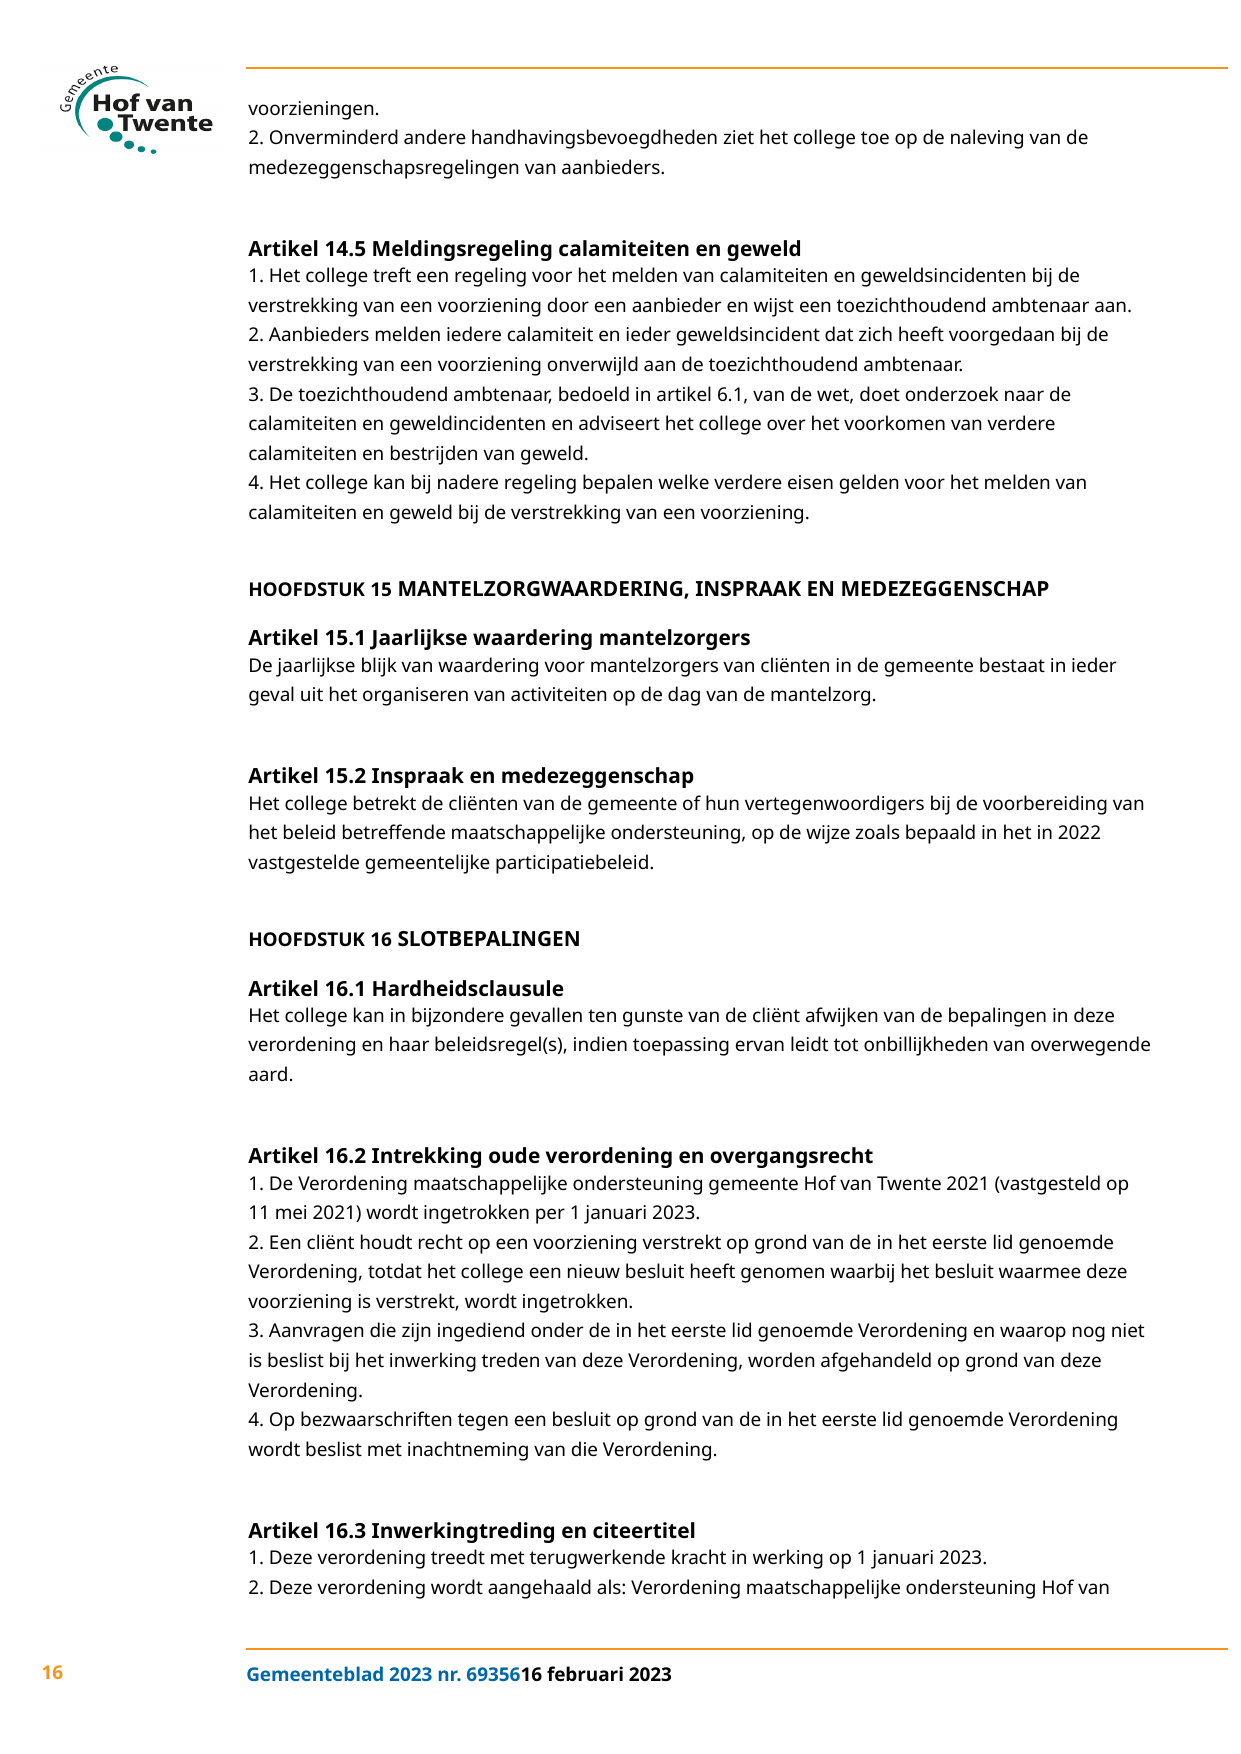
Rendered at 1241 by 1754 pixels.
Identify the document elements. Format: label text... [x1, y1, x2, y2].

text 4. Het college kan bij nadere regeling bepalen welke verdere eisen gelden voor het melden van calamiteiten en geweld bij de verstrekking van een voorziening. [248, 469, 1152, 525]
text 3. Aanvragen die zijn ingediend onder de in het eerste lid genoemde Verordening en waarop nog niet is beslist bij het inwerking treden van deze Verordening, worden afgehandeld op grond van deze Verordening. [248, 1318, 1152, 1402]
text 2. Deze verordening wordt aangehaald als: Verordening maatschappelijke ondersteuning Hof van [248, 1574, 1152, 1600]
text Artikel 16.3 Inwerkingtreding en citeertitel [248, 1516, 1152, 1544]
text Artikel 15.1 Jaarlijkse waardering mantelzorgers [248, 623, 1152, 652]
text 2. Onverminderd andere handhavingsbevoegdheden ziet het college toe op de naleving van de medezeggenschapsregelingen van aanbieders. [248, 124, 1152, 180]
text voorzieningen. [248, 95, 1152, 121]
text Artikel 14.5 Meldingsregeling calamiteiten en geweld [248, 234, 1152, 262]
text Het college kan in bijzondere gevallen ten gunste van de cliënt afwijken van de bepalingen in deze verordening en haar beleidsregel(s), indien toepassing ervan leidt tot onbillijkheden van overwegende aard. [248, 1002, 1152, 1087]
text De jaarlijkse blijk van waardering voor mantelzorgers van cliënten in de gemeente bestaat in ieder geval uit het organiseren van activiteiten op de dag van de mantelzorg. [248, 652, 1152, 707]
text 3. De toezichthoudend ambtenaar, bedoeld in artikel 6.1, van de wet, doet onderzoek naar de calamiteiten en geweldincidenten en adviseert het college over het voorkomen van verdere calamiteiten en bestrijden van geweld. [248, 381, 1152, 466]
text 1. Deze verordening treedt met terugwerkende kracht in werking op 1 januari 2023. [248, 1544, 1152, 1570]
text 1. Het college treft een regeling voor het melden van calamiteiten en geweldsincidenten bij de verstrekking van een voorziening door een aanbieder en wijst een toezichthoudend ambtenaar aan. [248, 262, 1152, 318]
text Artikel 15.2 Inspraak en medezeggenschap [248, 762, 1152, 790]
text Artikel 16.2 Intrekking oude verordening en overgangsrecht [248, 1141, 1152, 1170]
text 2. Aanbieders melden iedere calamiteit en ieder geweldsincident dat zich heeft voorgedaan bij de verstrekking van een voorziening onverwijld aan de toezichthoudend ambtenaar. [248, 322, 1152, 377]
text 1. De Verordening maatschappelijke ondersteuning gemeente Hof van Twente 2021 (vastgesteld op 11 mei 2021) wordt ingetrokken per 1 januari 2023. [248, 1170, 1152, 1225]
text 4. Op bezwaarschriften tegen een besluit op grond van de in het eerste lid genoemde Verordening wordt beslist met inachtneming van die Verordening. [248, 1406, 1152, 1462]
text HOOFDSTUK 16 SLOTBEPALINGEN [248, 924, 1152, 953]
text Artikel 16.1 Hardheidsclausule [248, 974, 1152, 1002]
text 2. Een cliënt houdt recht op een voorziening verstrekt op grond van de in het eerste lid genoemde Verordening, totdat het college een nieuw besluit heeft genomen waarbij het besluit waarmee deze voorziening is verstrekt, wordt ingetrokken. [248, 1229, 1152, 1314]
text Het college betrekt de cliënten van de gemeente of hun vertegenwoordigers bij de voorbereiding van het beleid betreffende maatschappelijke ondersteuning, op de wijze zoals bepaald in het in 2022 vastgestelde gemeentelijke participatiebeleid. [248, 790, 1152, 875]
picture [41, 47, 231, 172]
text HOOFDSTUK 15 MANTELZORGWAARDERING, INSPRAAK EN MEDEZEGGENSCHAP [248, 574, 1152, 603]
